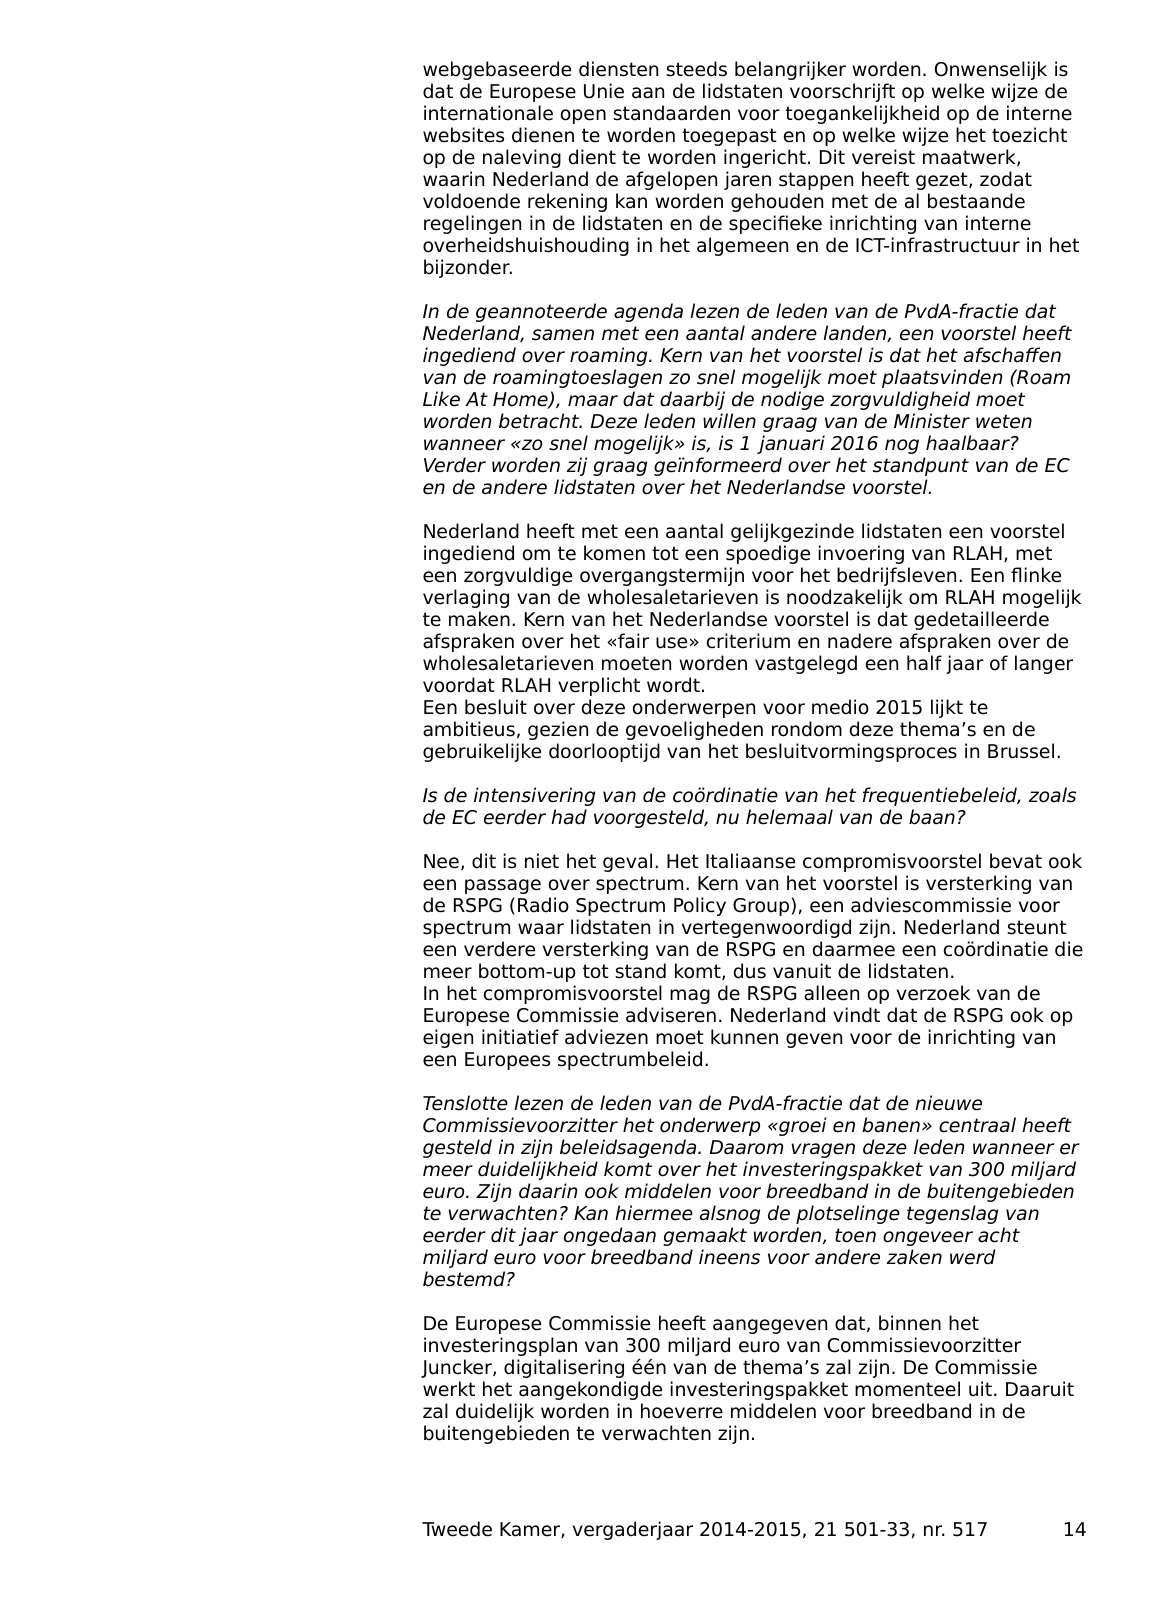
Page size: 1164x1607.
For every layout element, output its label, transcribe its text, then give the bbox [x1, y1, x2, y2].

text Een besluit over deze onderwerpen voor medio 2015 lijkt te ambitieus, gezien de gevoeligheden rondom deze thema’s en de gebruikelijke doorlooptijd van het besluitvormingsproces in Brussel. [422, 697, 1087, 763]
text Nee, dit is niet het geval. Het Italiaanse compromisvoorstel bevat ook een passage over spectrum. Kern van het voorstel is versterking van de RSPG (Radio Spectrum Policy Group), een adviescommissie voor spectrum waar lidstaten in vertegenwoordigd zijn. Nederland steunt een verdere versterking van de RSPG en daarmee een coördinatie die meer bottom-up tot stand komt, dus vanuit de lidstaten. [422, 851, 1087, 983]
text Tenslotte lezen de leden van de PvdA-fractie dat de nieuwe Commissievoorzitter het onderwerp «groei en banen» centraal heeft gesteld in zijn beleidsagenda. Daarom vragen deze leden wanneer er meer duidelijkheid komt over het investeringspakket van 300 miljard euro. Zijn daarin ook middelen voor breedband in de buitengebieden te verwachten? Kan hiermee alsnog de plotselinge tegenslag van eerder dit jaar ongedaan gemaakt worden, toen ongeveer acht miljard euro voor breedband ineens voor andere zaken werd bestemd? [422, 1093, 1087, 1291]
text webgebaseerde diensten steeds belangrijker worden. Onwenselijk is dat de Europese Unie aan de lidstaten voorschrijft op welke wijze de internationale open standaarden voor toegankelijkheid op de interne websites dienen te worden toegepast en op welke wijze het toezicht op de naleving dient te worden ingericht. Dit vereist maatwerk, waarin Nederland de afgelopen jaren stappen heeft gezet, zodat voldoende rekening kan worden gehouden met de al bestaande regelingen in de lidstaten en de specifieke inrichting van interne overheidshuishouding in het algemeen en de ICT-infrastructuur in het bijzonder. [422, 59, 1087, 279]
text Is de intensivering van de coördinatie van het frequentiebeleid, zoals de EC eerder had voorgesteld, nu helemaal van de baan? [422, 785, 1087, 829]
text In het compromisvoorstel mag de RSPG alleen op verzoek van de Europese Commissie adviseren. Nederland vindt dat de RSPG ook op eigen initiatief adviezen moet kunnen geven voor de inrichting van een Europees spectrumbeleid. [422, 983, 1087, 1071]
text De Europese Commissie heeft aangegeven dat, binnen het investeringsplan van 300 miljard euro van Commissievoorzitter Juncker, digitalisering één van de thema’s zal zijn. De Commissie werkt het aangekondigde investeringspakket momenteel uit. Daaruit zal duidelijk worden in hoeverre middelen voor breedband in de buitengebieden te verwachten zijn. [422, 1313, 1087, 1445]
text In de geannoteerde agenda lezen de leden van de PvdA-fractie dat Nederland, samen met een aantal andere landen, een voorstel heeft ingediend over roaming. Kern van het voorstel is dat het afschaffen van de roamingtoeslagen zo snel mogelijk moet plaatsvinden (Roam Like At Home), maar dat daarbij de nodige zorgvuldigheid moet worden betracht. Deze leden willen graag van de Minister weten wanneer «zo snel mogelijk» is, is 1 januari 2016 nog haalbaar? Verder worden zij graag geïnformeerd over het standpunt van de EC en de andere lidstaten over het Nederlandse voorstel. [422, 301, 1087, 499]
text Nederland heeft met een aantal gelijkgezinde lidstaten een voorstel ingediend om te komen tot een spoedige invoering van RLAH, met een zorgvuldige overgangstermijn voor het bedrijfsleven. Een flinke verlaging van de wholesaletarieven is noodzakelijk om RLAH mogelijk te maken. Kern van het Nederlandse voorstel is dat gedetailleerde afspraken over het «fair use» criterium en nadere afspraken over de wholesaletarieven moeten worden vastgelegd een half jaar of langer voordat RLAH verplicht wordt. [422, 521, 1087, 697]
